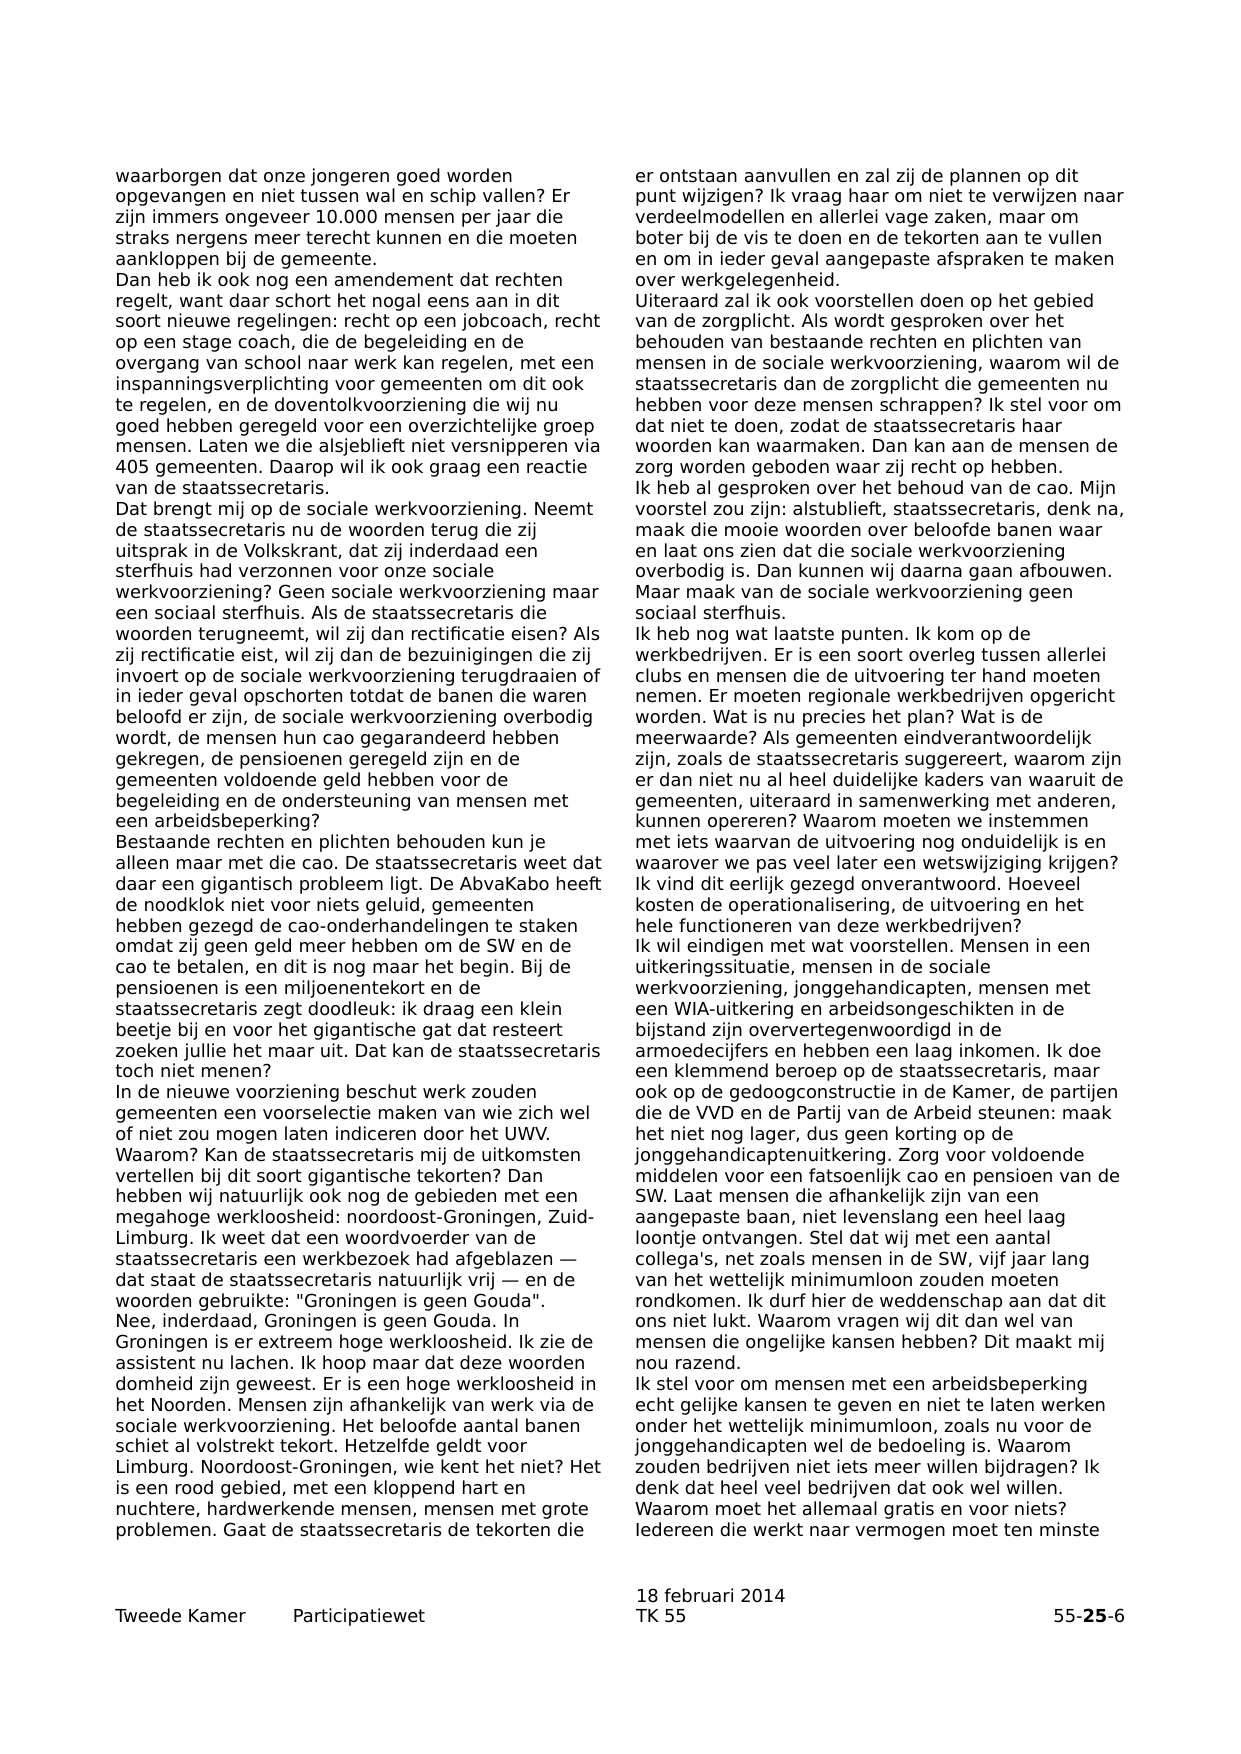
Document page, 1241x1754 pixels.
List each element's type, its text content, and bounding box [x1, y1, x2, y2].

text Ik heb nog wat laatste punten. Ik kom op de werkbedrijven. Er is een soort overleg tussen allerlei clubs en mensen die de uitvoering ter hand moeten nemen. Er moeten regionale werkbedrijven opgericht worden. Wat is nu precies het plan? Wat is de meerwaarde? Als gemeenten eindverantwoordelijk zijn, zoals de staatssecretaris suggereert, waarom zijn er dan niet nu al heel duidelijke kaders van waaruit de gemeenten, uiteraard in samenwerking met anderen, kunnen opereren? Waarom moeten we instemmen met iets waarvan de uitvoering nog onduidelijk is en waarover we pas veel later een wetswijziging krijgen? Ik vind dit eerlijk gezegd onverantwoord. Hoeveel kosten de operationalisering, de uitvoering en het hele functioneren van deze werkbedrijven? [635, 624, 1125, 936]
text Ik stel voor om mensen met een arbeidsbeperking echt gelijke kansen te geven en niet te laten werken onder het wettelijk minimumloon, zoals nu voor de jonggehandicapten wel de bedoeling is. Waarom zouden bedrijven niet iets meer willen bijdragen? Ik denk dat heel veel bedrijven dat ook wel willen. Waarom moet het allemaal gratis en voor niets? Iedereen die werkt naar vermogen moet ten minste [635, 1374, 1125, 1540]
text Bestaande rechten en plichten behouden kun je alleen maar met die cao. De staatssecretaris weet dat daar een gigantisch probleem ligt. De AbvaKabo heeft de noodklok niet voor niets geluid, gemeenten hebben gezegd de cao-onderhandelingen te staken omdat zij geen geld meer hebben om de SW en de cao te betalen, en dit is nog maar het begin. Bij de pensioenen is een miljoenentekort en de staatssecretaris zegt doodleuk: ik draag een klein beetje bij en voor het gigantische gat dat resteert zoeken jullie het maar uit. Dat kan de staatssecretaris toch niet menen? [115, 832, 605, 1082]
text In de nieuwe voorziening beschut werk zouden gemeenten een voorselectie maken van wie zich wel of niet zou mogen laten indiceren door het UWV. Waarom? Kan de staatssecretaris mij de uitkomsten vertellen bij dit soort gigantische tekorten? Dan hebben wij natuurlijk ook nog de gebieden met een megahoge werkloosheid: noordoost-Groningen, Zuid-Limburg. Ik weet dat een woordvoerder van de staatssecretaris een werkbezoek had afgeblazen — dat staat de staatssecretaris natuurlijk vrij — en de woorden gebruikte: "Groningen is geen Gouda". [115, 1082, 605, 1311]
text Uiteraard zal ik ook voorstellen doen op het gebied van de zorgplicht. Als wordt gesproken over het behouden van bestaande rechten en plichten van mensen in de sociale werkvoorziening, waarom wil de staatssecretaris dan de zorgplicht die gemeenten nu hebben voor deze mensen schrappen? Ik stel voor om dat niet te doen, zodat de staatssecretaris haar woorden kan waarmaken. Dan kan aan de mensen de zorg worden geboden waar zij recht op hebben. [635, 290, 1125, 478]
text waarborgen dat onze jongeren goed worden opgevangen en niet tussen wal en schip vallen? Er zijn immers ongeveer 10.000 mensen per jaar die straks nergens meer terecht kunnen en die moeten aankloppen bij de gemeente. [115, 165, 605, 269]
text Nee, inderdaad, Groningen is geen Gouda. In Groningen is er extreem hoge werkloosheid. Ik zie de assistent nu lachen. Ik hoop maar dat deze woorden domheid zijn geweest. Er is een hoge werkloosheid in het Noorden. Mensen zijn afhankelijk van werk via de sociale werkvoorziening. Het beloofde aantal banen schiet al volstrekt tekort. Hetzelfde geldt voor Limburg. Noordoost-Groningen, wie kent het niet? Het is een rood gebied, met een kloppend hart en nuchtere, hardwerkende mensen, mensen met grote problemen. Gaat de staatssecretaris de tekorten die [115, 1311, 605, 1540]
text er ontstaan aanvullen en zal zij de plannen op dit punt wijzigen? Ik vraag haar om niet te verwijzen naar verdeelmodellen en allerlei vage zaken, maar om boter bij de vis te doen en de tekorten aan te vullen en om in ieder geval aangepaste afspraken te maken over werkgelegenheid. [635, 165, 1125, 290]
text Ik heb al gesproken over het behoud van de cao. Mijn voorstel zou zijn: alstublieft, staatssecretaris, denk na, maak die mooie woorden over beloofde banen waar en laat ons zien dat die sociale werkvoorziening overbodig is. Dan kunnen wij daarna gaan afbouwen. Maar maak van de sociale werkvoorziening geen sociaal sterfhuis. [635, 478, 1125, 624]
text Ik wil eindigen met wat voorstellen. Mensen in een uitkeringssituatie, mensen in de sociale werkvoorziening, jonggehandicapten, mensen met een WIA-uitkering en arbeidsongeschikten in de bijstand zijn oververtegenwoordigd in de armoedecijfers en hebben een laag inkomen. Ik doe een klemmend beroep op de staatssecretaris, maar ook op de gedoogconstructie in de Kamer, de partijen die de VVD en de Partij van de Arbeid steunen: maak het niet nog lager, dus geen korting op de jonggehandicaptenuitkering. Zorg voor voldoende middelen voor een fatsoenlijk cao en pensioen van de SW. Laat mensen die afhankelijk zijn van een aangepaste baan, niet levenslang een heel laag loontje ontvangen. Stel dat wij met een aantal collega's, net zoals mensen in de SW, vijf jaar lang van het wettelijk minimumloon zouden moeten rondkomen. Ik durf hier de weddenschap aan dat dit ons niet lukt. Waarom vragen wij dit dan wel van mensen die ongelijke kansen hebben? Dit maakt mij nou razend. [635, 936, 1125, 1374]
text Dan heb ik ook nog een amendement dat rechten regelt, want daar schort het nogal eens aan in dit soort nieuwe regelingen: recht op een jobcoach, recht op een stage coach, die de begeleiding en de overgang van school naar werk kan regelen, met een inspanningsverplichting voor gemeenten om dit ook te regelen, en de doventolkvoorziening die wij nu goed hebben geregeld voor een overzichtelijke groep mensen. Laten we die alsjeblieft niet versnipperen via 405 gemeenten. Daarop wil ik ook graag een reactie van de staatssecretaris. [115, 269, 605, 499]
text Dat brengt mij op de sociale werkvoorziening. Neemt de staatssecretaris nu de woorden terug die zij uitsprak in de Volkskrant, dat zij inderdaad een sterfhuis had verzonnen voor onze sociale werkvoorziening? Geen sociale werkvoorziening maar een sociaal sterfhuis. Als de staatssecretaris die woorden terugneemt, wil zij dan rectificatie eisen? Als zij rectificatie eist, wil zij dan de bezuinigingen die zij invoert op de sociale werkvoorziening terugdraaien of in ieder geval opschorten totdat de banen die waren beloofd er zijn, de sociale werkvoorziening overbodig wordt, de mensen hun cao gegarandeerd hebben gekregen, de pensioenen geregeld zijn en de gemeenten voldoende geld hebben voor de begeleiding en de ondersteuning van mensen met een arbeidsbeperking? [115, 499, 605, 832]
